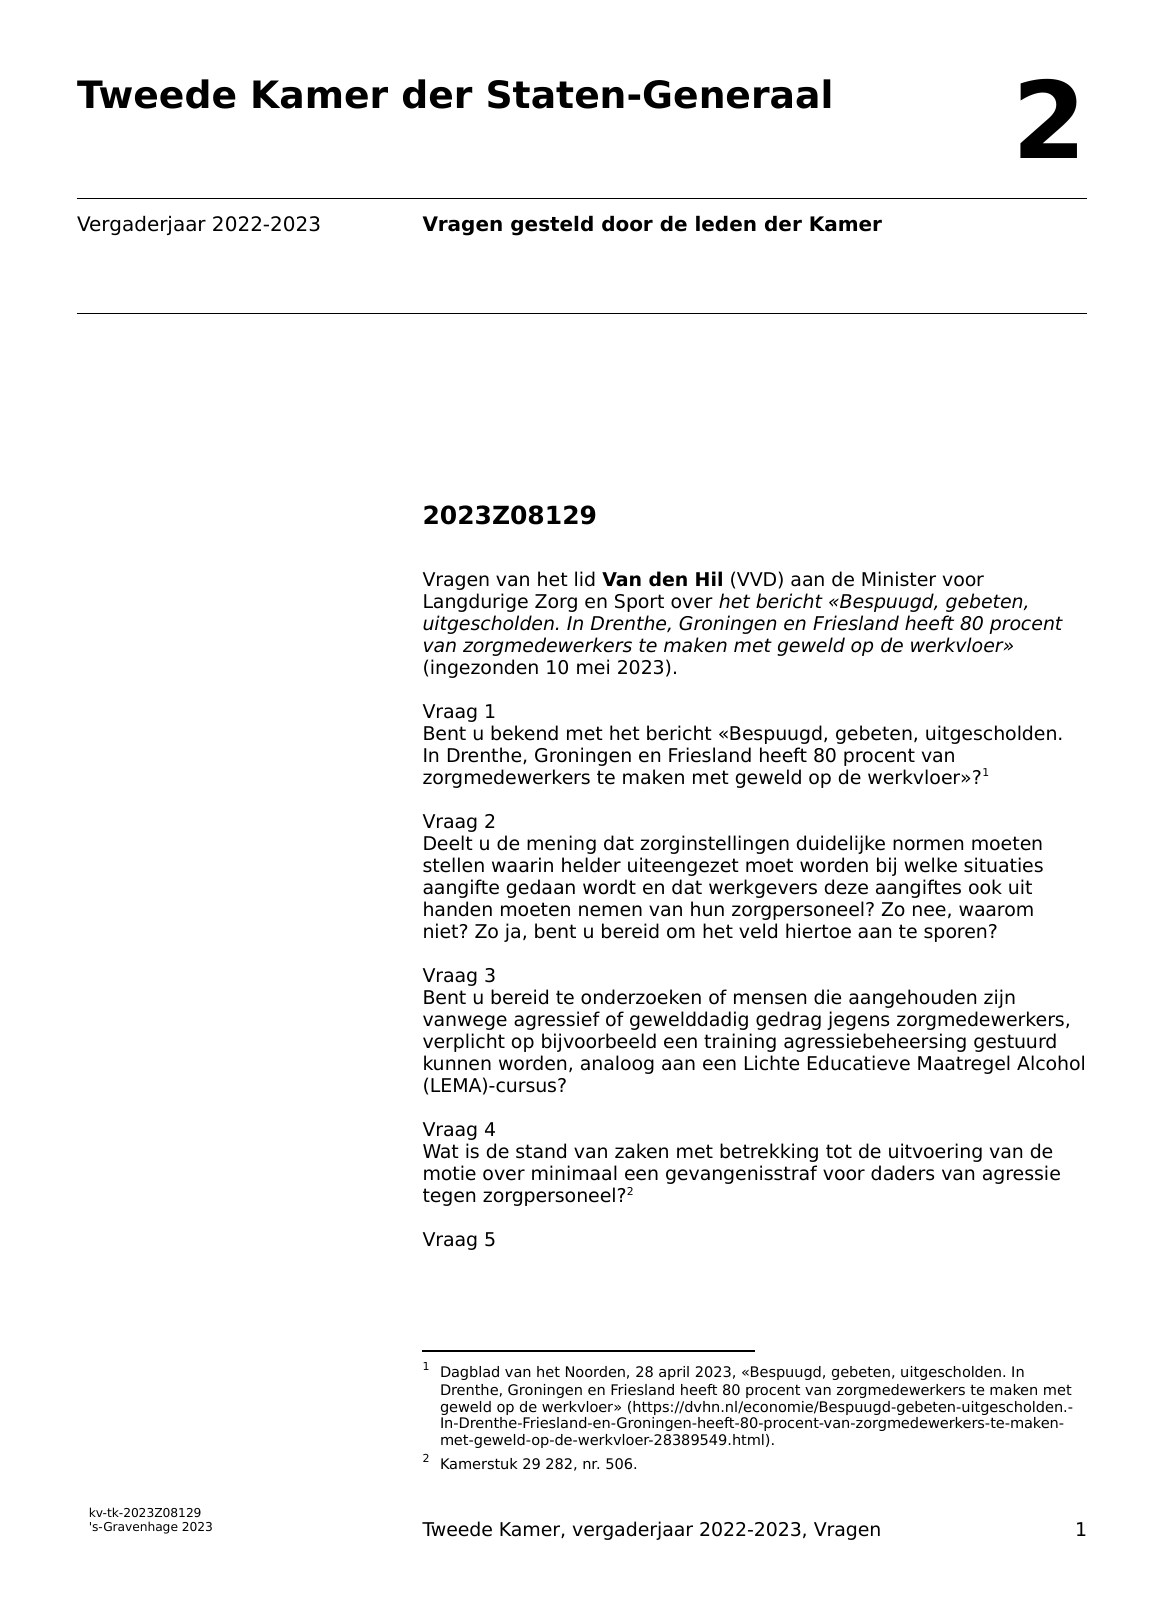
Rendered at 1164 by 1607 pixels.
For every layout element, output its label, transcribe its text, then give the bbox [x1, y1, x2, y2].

text 2023Z08129 [422, 501, 1087, 531]
text Vraag 4 [422, 1119, 1087, 1141]
table_header Tweede Kamer der Staten-Generaal [77, 59, 886, 198]
text Vraag 3 [422, 965, 1087, 987]
text Vraag 5 [422, 1229, 1087, 1251]
text Dagblad van het Noorden, 28 april 2023, «Bespuugd, gebeten, uitgescholden. In Drenthe, Groningen en Friesland heeft 80 procent van zorgmedewerkers te maken met geweld op de werkvloer» (https://dvhn.nl/economie/Bespuugd-gebeten-uitgescholden.-In-Drenthe-Friesland-en-Groningen-heeft-80-procent-van-zorgmedewerkers-te-maken-met-geweld-op-de-werkvloer-28389549.html). [422, 1360, 1087, 1449]
text Kamerstuk 29 282, nr. 506. [422, 1452, 1087, 1474]
table_cell Vergaderjaar 2022-2023 [77, 199, 422, 313]
text Vraag 1 [422, 701, 1087, 723]
text kv-tk-2023Z08129 [88, 1506, 323, 1520]
text Bent u bekend met het bericht «Bespuugd, gebeten, uitgescholden. In Drenthe, Groningen en Friesland heeft 80 procent van zorgmedewerkers te maken met geweld op de werkvloer»? [422, 723, 1087, 789]
table_header 2 [886, 59, 1087, 198]
text Bent u bereid te onderzoeken of mensen die aangehouden zijn vanwege agressief of gewelddadig gedrag jegens zorgmedewerkers, verplicht op bijvoorbeeld een training agressiebeheersing gestuurd kunnen worden, analoog aan een Lichte Educatieve Maatregel Alcohol (LEMA)-cursus? [422, 987, 1087, 1097]
table_cell Vragen gesteld door de leden der Kamer [422, 199, 1087, 313]
text Vragen van het lid Van den Hil (VVD) aan de Minister voor Langdurige Zorg en Sport over het bericht «Bespuugd, gebeten, uitgescholden. In Drenthe, Groningen en Friesland heeft 80 procent van zorgmedewerkers te maken met geweld op de werkvloer» (ingezonden 10 mei 2023). [422, 569, 1087, 679]
text Vraag 2 [422, 811, 1087, 833]
text Wat is de stand van zaken met betrekking tot de uitvoering van de motie over minimaal een gevangenisstraf voor daders van agressie tegen zorgpersoneel? [422, 1141, 1087, 1207]
text 's-Gravenhage 2023 [88, 1520, 323, 1534]
text Deelt u de mening dat zorginstellingen duidelijke normen moeten stellen waarin helder uiteengezet moet worden bij welke situaties aangifte gedaan wordt en dat werkgevers deze aangiftes ook uit handen moeten nemen van hun zorgpersoneel? Zo nee, waarom niet? Zo ja, bent u bereid om het veld hiertoe aan te sporen? [422, 833, 1087, 943]
